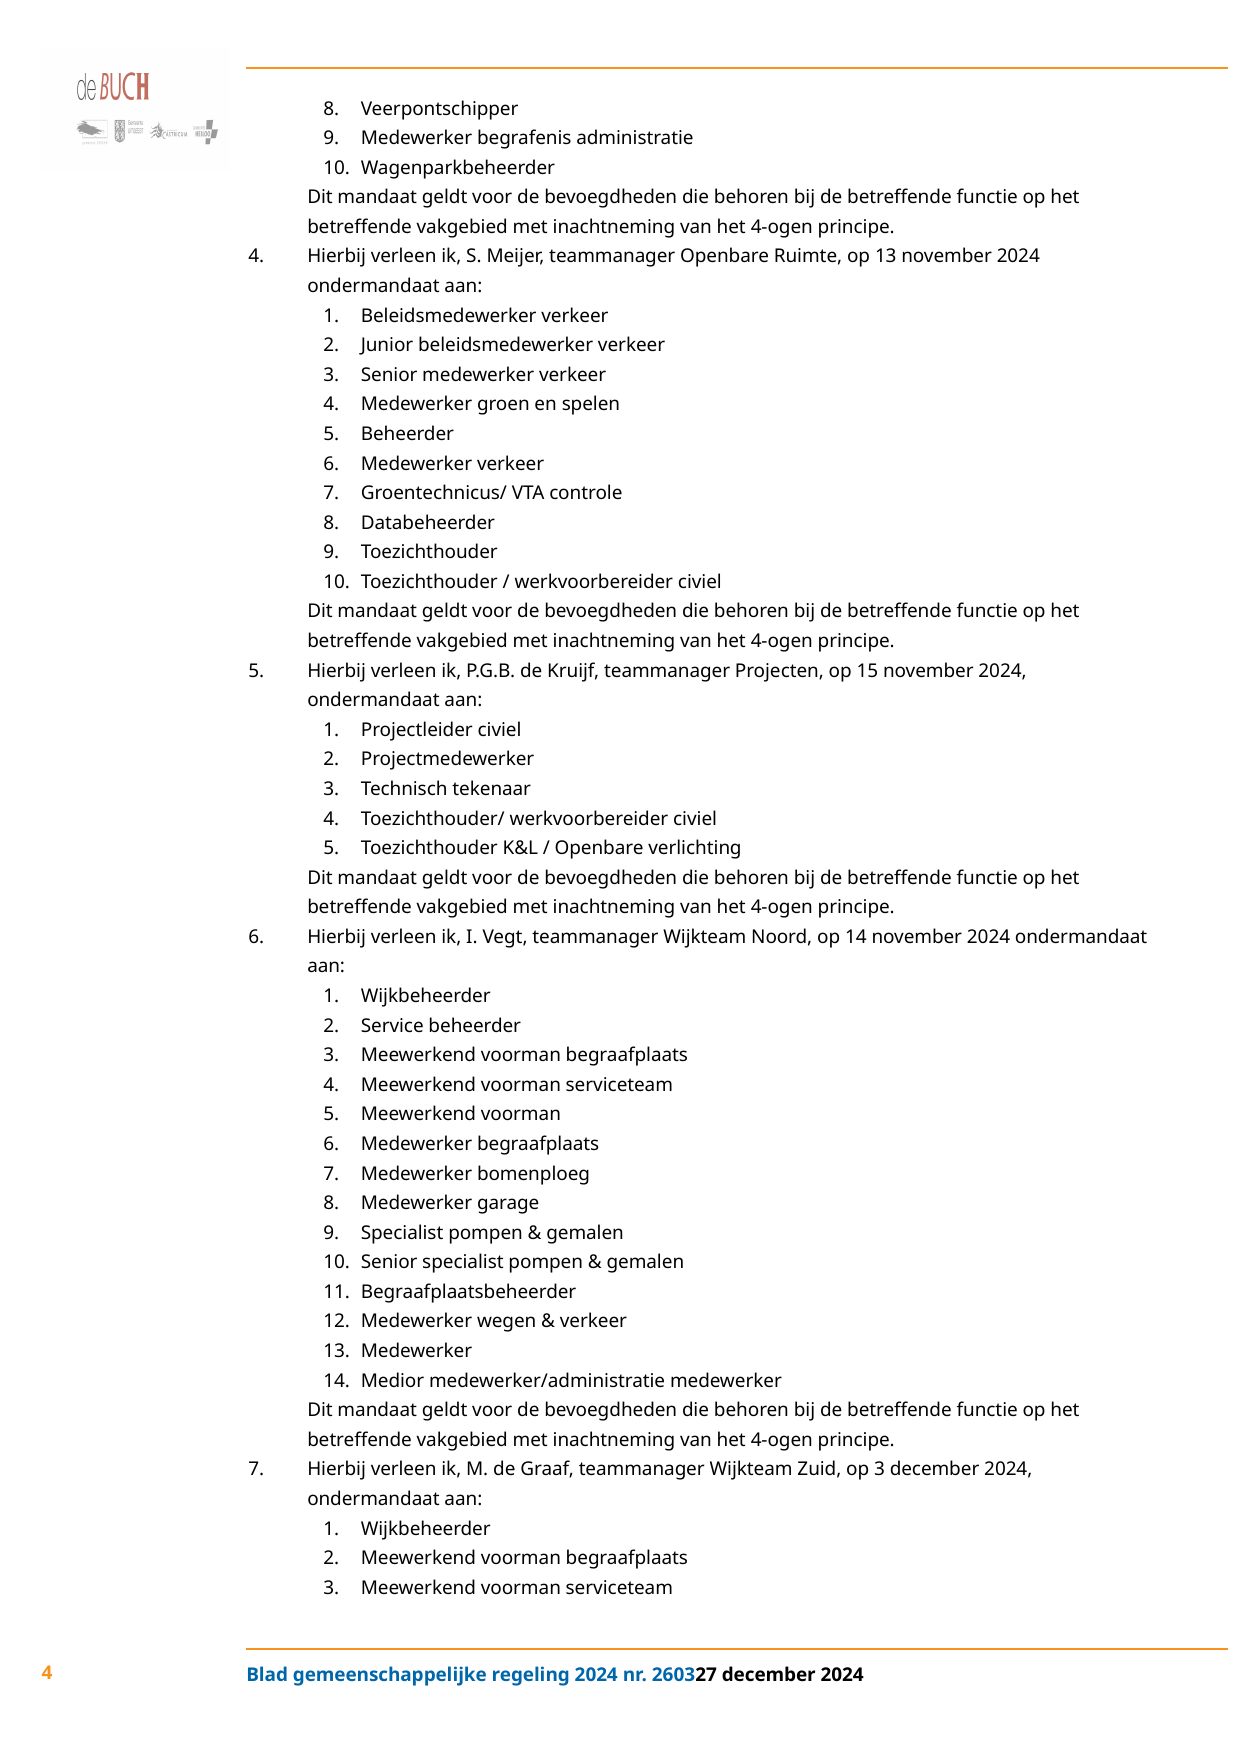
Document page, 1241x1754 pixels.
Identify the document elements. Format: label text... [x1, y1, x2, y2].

list Wijkbeheerder [323, 1515, 1152, 1541]
list Toezichthouder K&L / Openbare verlichting [323, 834, 1152, 860]
list Beleidsmedewerker verkeer [323, 302, 1152, 328]
list Medewerker verkeer [323, 450, 1152, 476]
list Senior specialist pompen & gemalen [323, 1248, 1152, 1274]
list Medewerker begraafplaats [323, 1130, 1152, 1156]
list Medewerker begrafenis administratie [323, 124, 1152, 150]
list Projectleider civiel [323, 716, 1152, 742]
list Dit mandaat geldt voor de bevoegdheden die behoren bij de betreffende functie op het betreffende vakgebied met inachtneming van het 4-ogen principe. [248, 598, 1152, 653]
list Service beheerder [323, 1012, 1152, 1038]
list Hierbij verleen ik, M. de Graaf, teammanager Wijkteam Zuid, op 3 december 2024, ondermandaat aan: [248, 1456, 1152, 1511]
list Wagenparkbeheerder [323, 154, 1152, 180]
list Toezichthouder [323, 538, 1152, 564]
list Projectmedewerker [323, 746, 1152, 771]
list Medewerker groen en spelen [323, 391, 1152, 416]
list Beheerder [323, 420, 1152, 446]
list Veerpontschipper [323, 95, 1152, 121]
list Begraafplaatsbeheerder [323, 1278, 1152, 1304]
list Hierbij verleen ik, S. Meijer, teammanager Openbare Ruimte, op 13 november 2024 ondermandaat aan: [248, 243, 1152, 298]
list Meewerkend voorman begraafplaats [323, 1544, 1152, 1570]
list Wijkbeheerder [323, 982, 1152, 1008]
list Medewerker garage [323, 1189, 1152, 1215]
list Dit mandaat geldt voor de bevoegdheden die behoren bij de betreffende functie op het betreffende vakgebied met inachtneming van het 4-ogen principe. [248, 1396, 1152, 1452]
list Hierbij verleen ik, I. Vegt, teammanager Wijkteam Noord, op 14 november 2024 ondermandaat aan: [248, 923, 1152, 978]
picture [41, 47, 231, 172]
list Hierbij verleen ik, P.G.B. de Kruijf, teammanager Projecten, op 15 november 2024, ondermandaat aan: [248, 657, 1152, 712]
list Dit mandaat geldt voor de bevoegdheden die behoren bij de betreffende functie op het betreffende vakgebied met inachtneming van het 4-ogen principe. [248, 183, 1152, 239]
list Meewerkend voorman serviceteam [323, 1071, 1152, 1097]
list Databeheerder [323, 509, 1152, 535]
list Dit mandaat geldt voor de bevoegdheden die behoren bij de betreffende functie op het betreffende vakgebied met inachtneming van het 4-ogen principe. [248, 864, 1152, 919]
list Toezichthouder / werkvoorbereider civiel [323, 568, 1152, 594]
list Technisch tekenaar [323, 775, 1152, 801]
list Groentechnicus/ VTA controle [323, 479, 1152, 505]
list Specialist pompen & gemalen [323, 1219, 1152, 1245]
list Medior medewerker/administratie medewerker [323, 1367, 1152, 1393]
list Medewerker wegen & verkeer [323, 1308, 1152, 1333]
list Senior medewerker verkeer [323, 361, 1152, 387]
list Meewerkend voorman serviceteam [323, 1574, 1152, 1600]
list Medewerker [323, 1337, 1152, 1363]
list Medewerker bomenploeg [323, 1160, 1152, 1186]
list Toezichthouder/ werkvoorbereider civiel [323, 805, 1152, 831]
list Meewerkend voorman [323, 1101, 1152, 1126]
list Meewerkend voorman begraafplaats [323, 1041, 1152, 1067]
list Junior beleidsmedewerker verkeer [323, 331, 1152, 357]
